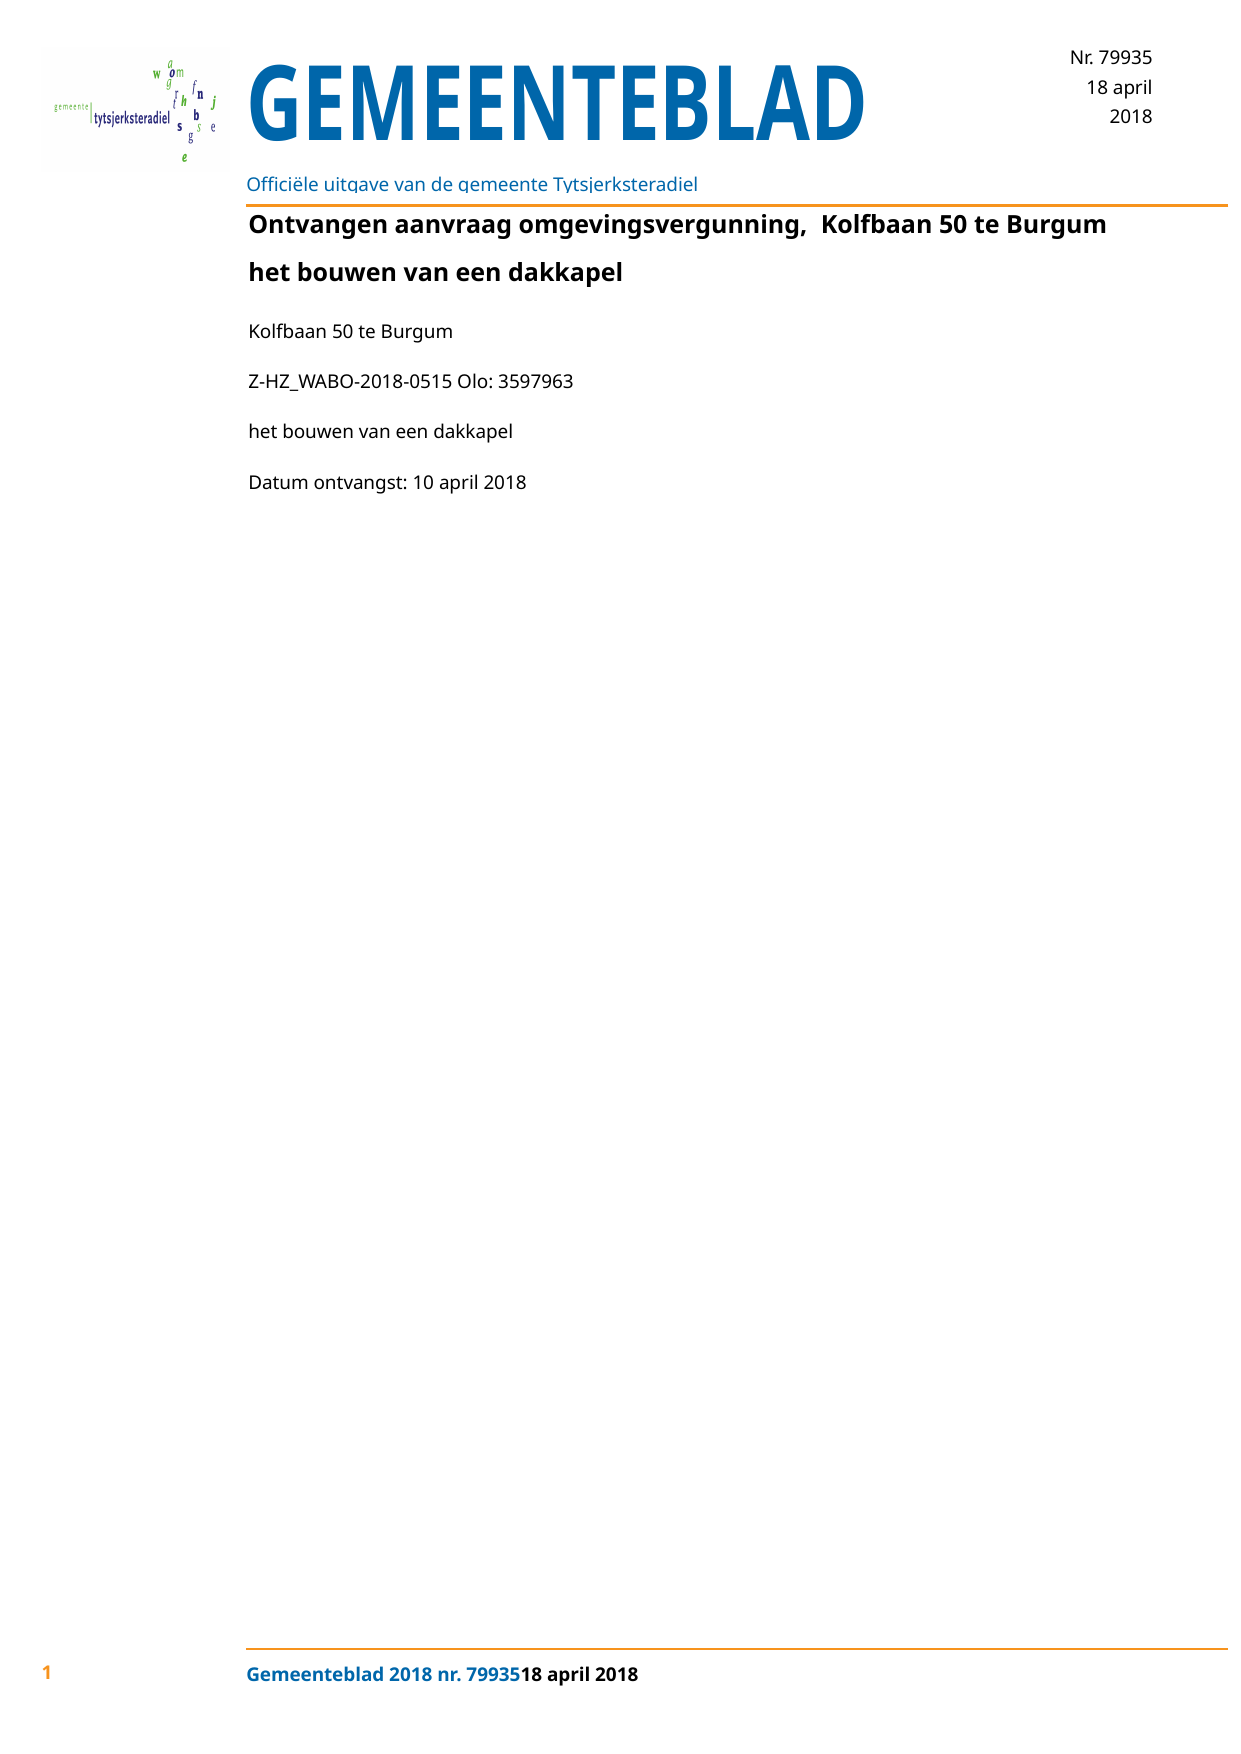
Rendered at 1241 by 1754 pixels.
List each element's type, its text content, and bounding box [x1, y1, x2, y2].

text Datum ontvangst: 10 april 2018 [248, 469, 1152, 495]
text het bouwen van een dakkapel [248, 419, 1152, 444]
picture [41, 47, 231, 172]
text Z-HZ_WABO-2018-0515 Olo: 3597963 [248, 368, 1152, 394]
text Kolfbaan 50 te Burgum [248, 318, 1152, 344]
text Ontvangen aanvraag omgevingsvergunning, Kolfbaan 50 te Burgum het bouwen van een dakkapel [248, 207, 1152, 288]
